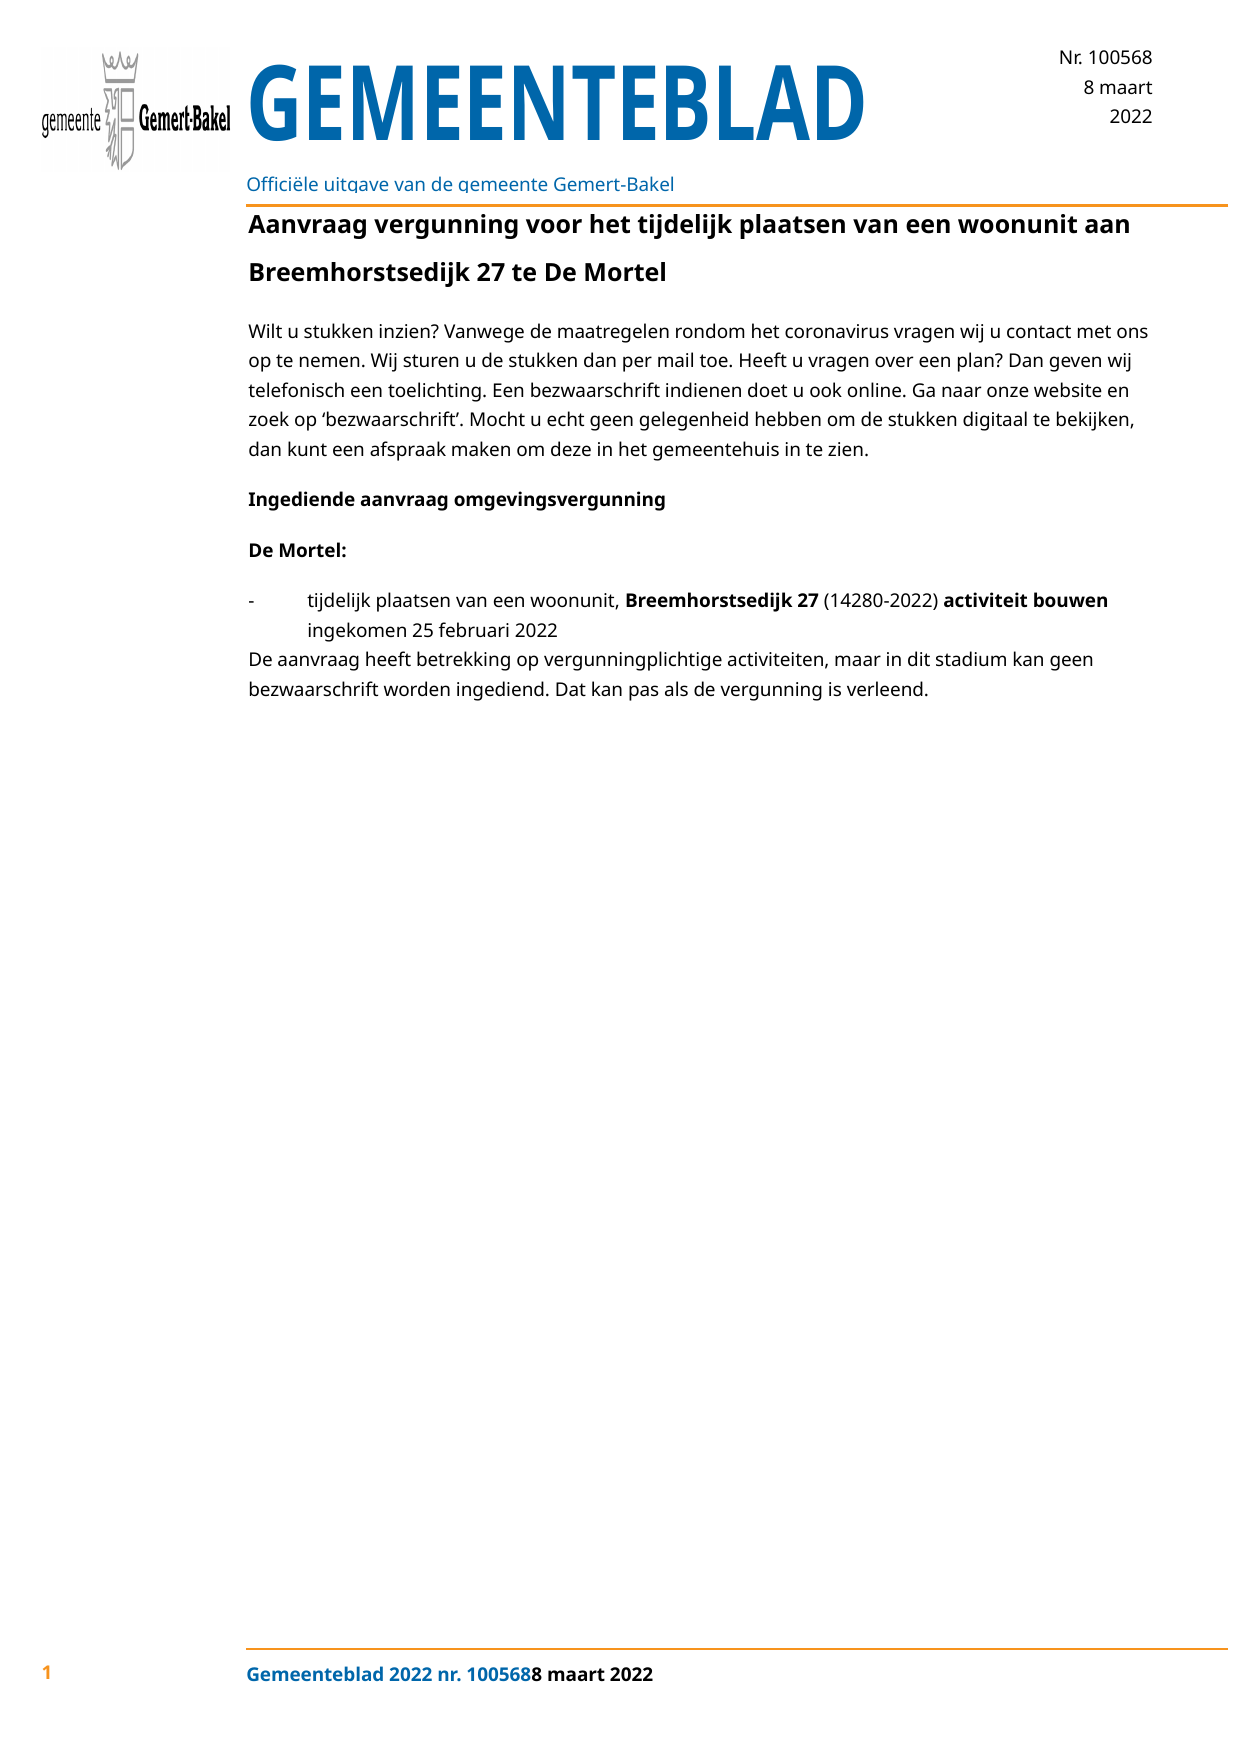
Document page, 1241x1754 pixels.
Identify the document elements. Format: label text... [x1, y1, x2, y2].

text De Mortel: [248, 537, 1152, 563]
text Ingediende aanvraag omgevingsvergunning [248, 487, 1152, 512]
text Wilt u stukken inzien? Vanwege de maatregelen rondom het coronavirus vragen wij u contact met ons op te nemen. Wij sturen u de stukken dan per mail toe. Heeft u vragen over een plan? Dan geven wij telefonisch een toelichting. Een bezwaarschrift indienen doet u ook online. Ga naar onze website en zoek op ‘bezwaarschrift’. Mocht u echt geen gelegenheid hebben om de stukken digitaal te bekijken, dan kunt een afspraak maken om deze in het gemeentehuis in te zien. [248, 318, 1152, 462]
text De aanvraag heeft betrekking op vergunningplichtige activiteiten, maar in dit stadium kan geen bezwaarschrift worden ingediend. Dat kan pas als de vergunning is verleend. [248, 647, 1152, 702]
picture [41, 47, 231, 172]
list tijdelijk plaatsen van een woonunit, Breemhorstsedijk 27 (14280-2022) activiteit bouwen ingekomen 25 februari 2022 [248, 587, 1152, 643]
text Aanvraag vergunning voor het tijdelijk plaatsen van een woonunit aan Breemhorstsedijk 27 te De Mortel [248, 207, 1152, 288]
